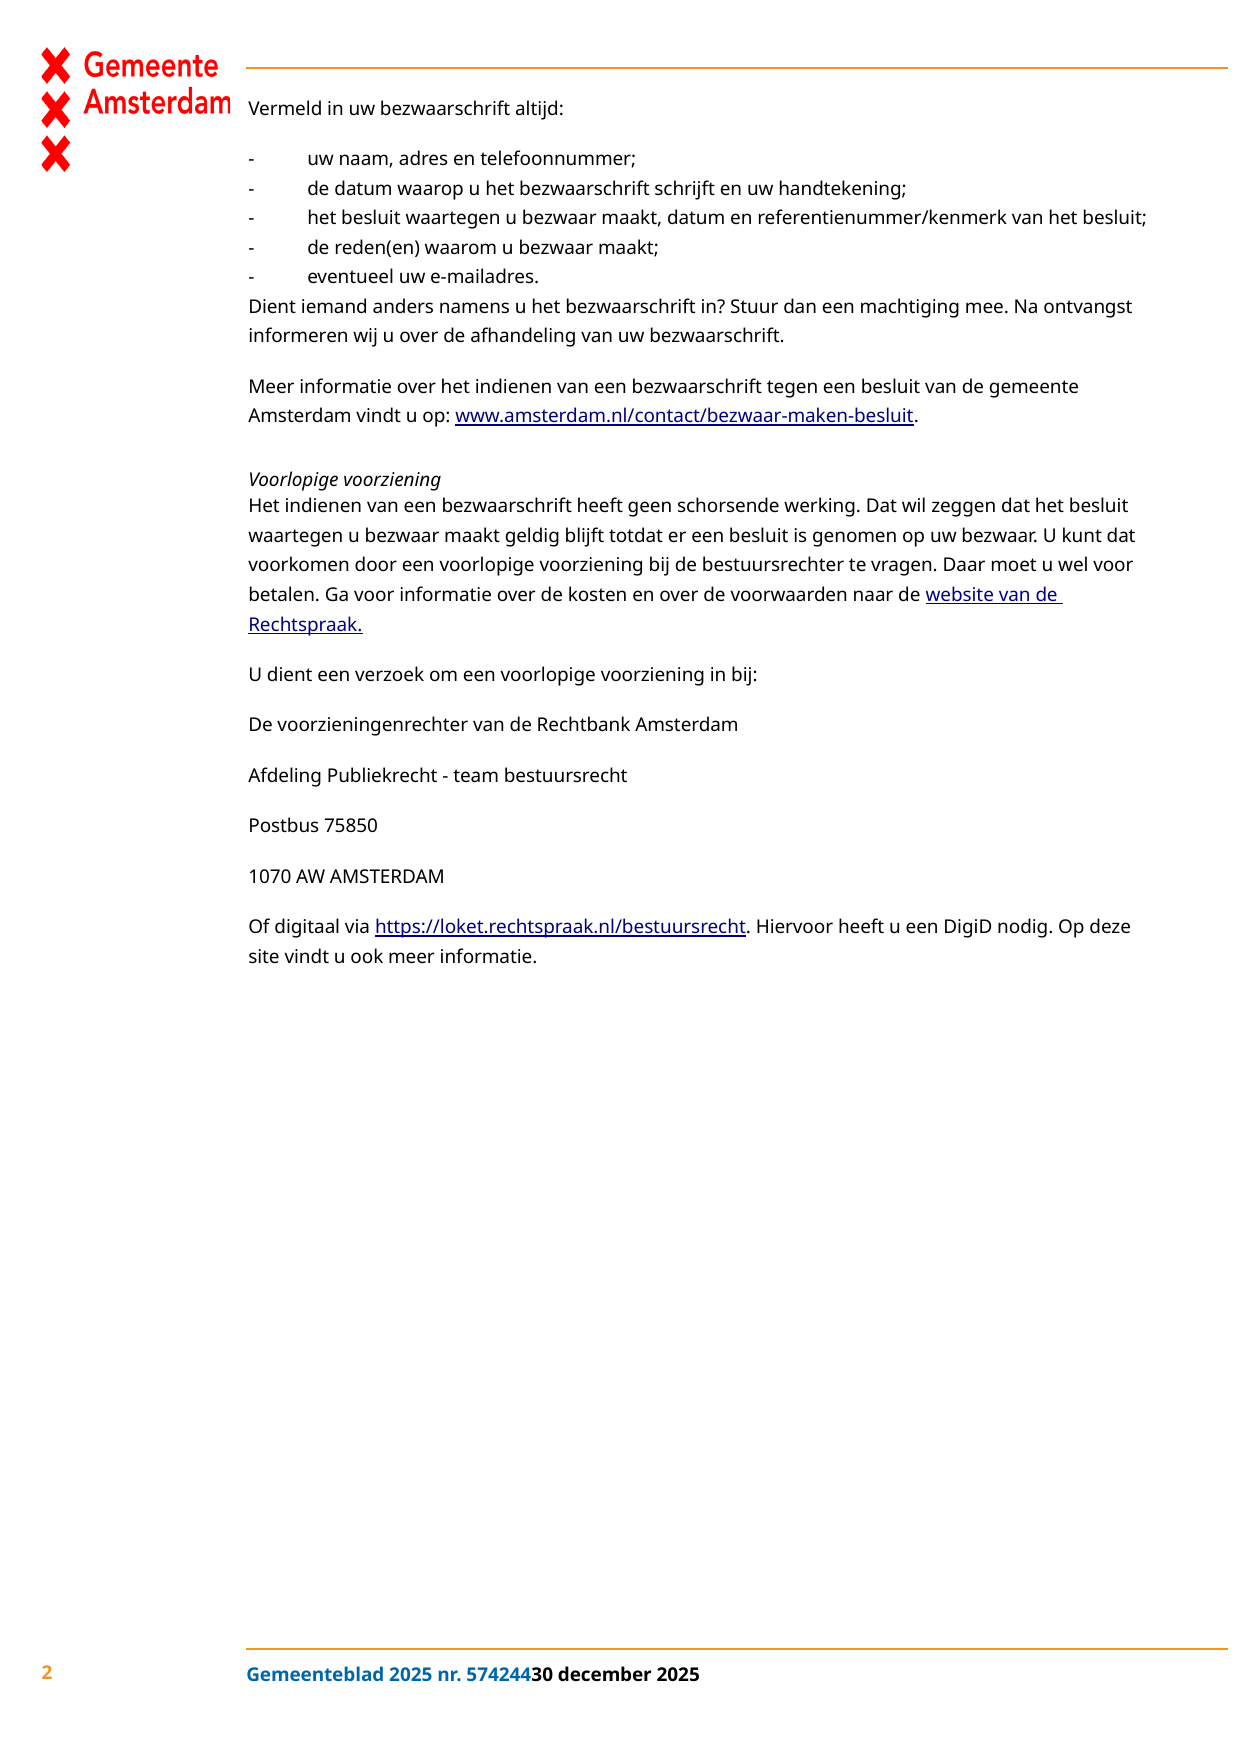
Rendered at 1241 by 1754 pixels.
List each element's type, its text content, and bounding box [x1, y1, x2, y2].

text Afdeling Publiekrecht - team bestuursrecht [248, 762, 1152, 788]
list het besluit waartegen u bezwaar maakt, datum en referentienummer/kenmerk van het besluit; [248, 204, 1152, 230]
text Vermeld in uw bezwaarschrift altijd: [248, 95, 1152, 121]
text Dient iemand anders namens u het bezwaarschrift in? Stuur dan een machtiging mee. Na ontvangst informeren wij u over de afhandeling van uw bezwaarschrift. [248, 293, 1152, 348]
list de datum waarop u het bezwaarschrift schrijft en uw handtekening; [248, 175, 1152, 201]
text Het indienen van een bezwaarschrift heeft geen schorsende werking. Dat wil zeggen dat het besluit waartegen u bezwaar maakt geldig blijft totdat er een besluit is genomen op uw bezwaar. U kunt dat voorkomen door een voorlopige voorziening bij de bestuursrechter te vragen. Daar moet u wel voor betalen. Ga voor informatie over de kosten en over de voorwaarden naar de website van de Rechtspraak. [248, 492, 1152, 636]
text U dient een verzoek om een voorlopige voorziening in bij: [248, 661, 1152, 687]
text Postbus 75850 [248, 812, 1152, 838]
list de reden(en) waarom u bezwaar maakt; [248, 234, 1152, 260]
list uw naam, adres en telefoonnummer; [248, 145, 1152, 171]
text Of digitaal via https://loket.rechtspraak.nl/bestuursrecht. Hiervoor heeft u een DigiD nodig. Op deze site vindt u ook meer informatie. [248, 913, 1152, 968]
text Voorlopige voorziening [248, 467, 1152, 492]
list eventueel uw e-mailadres. [248, 263, 1152, 289]
text De voorzieningenrechter van de Rechtbank Amsterdam [248, 712, 1152, 737]
picture [41, 47, 231, 172]
text 1070 AW AMSTERDAM [248, 863, 1152, 888]
text Meer informatie over het indienen van een bezwaarschrift tegen een besluit van de gemeente Amsterdam vindt u op: www.amsterdam.nl/contact/bezwaar-maken-besluit. [248, 373, 1152, 428]
